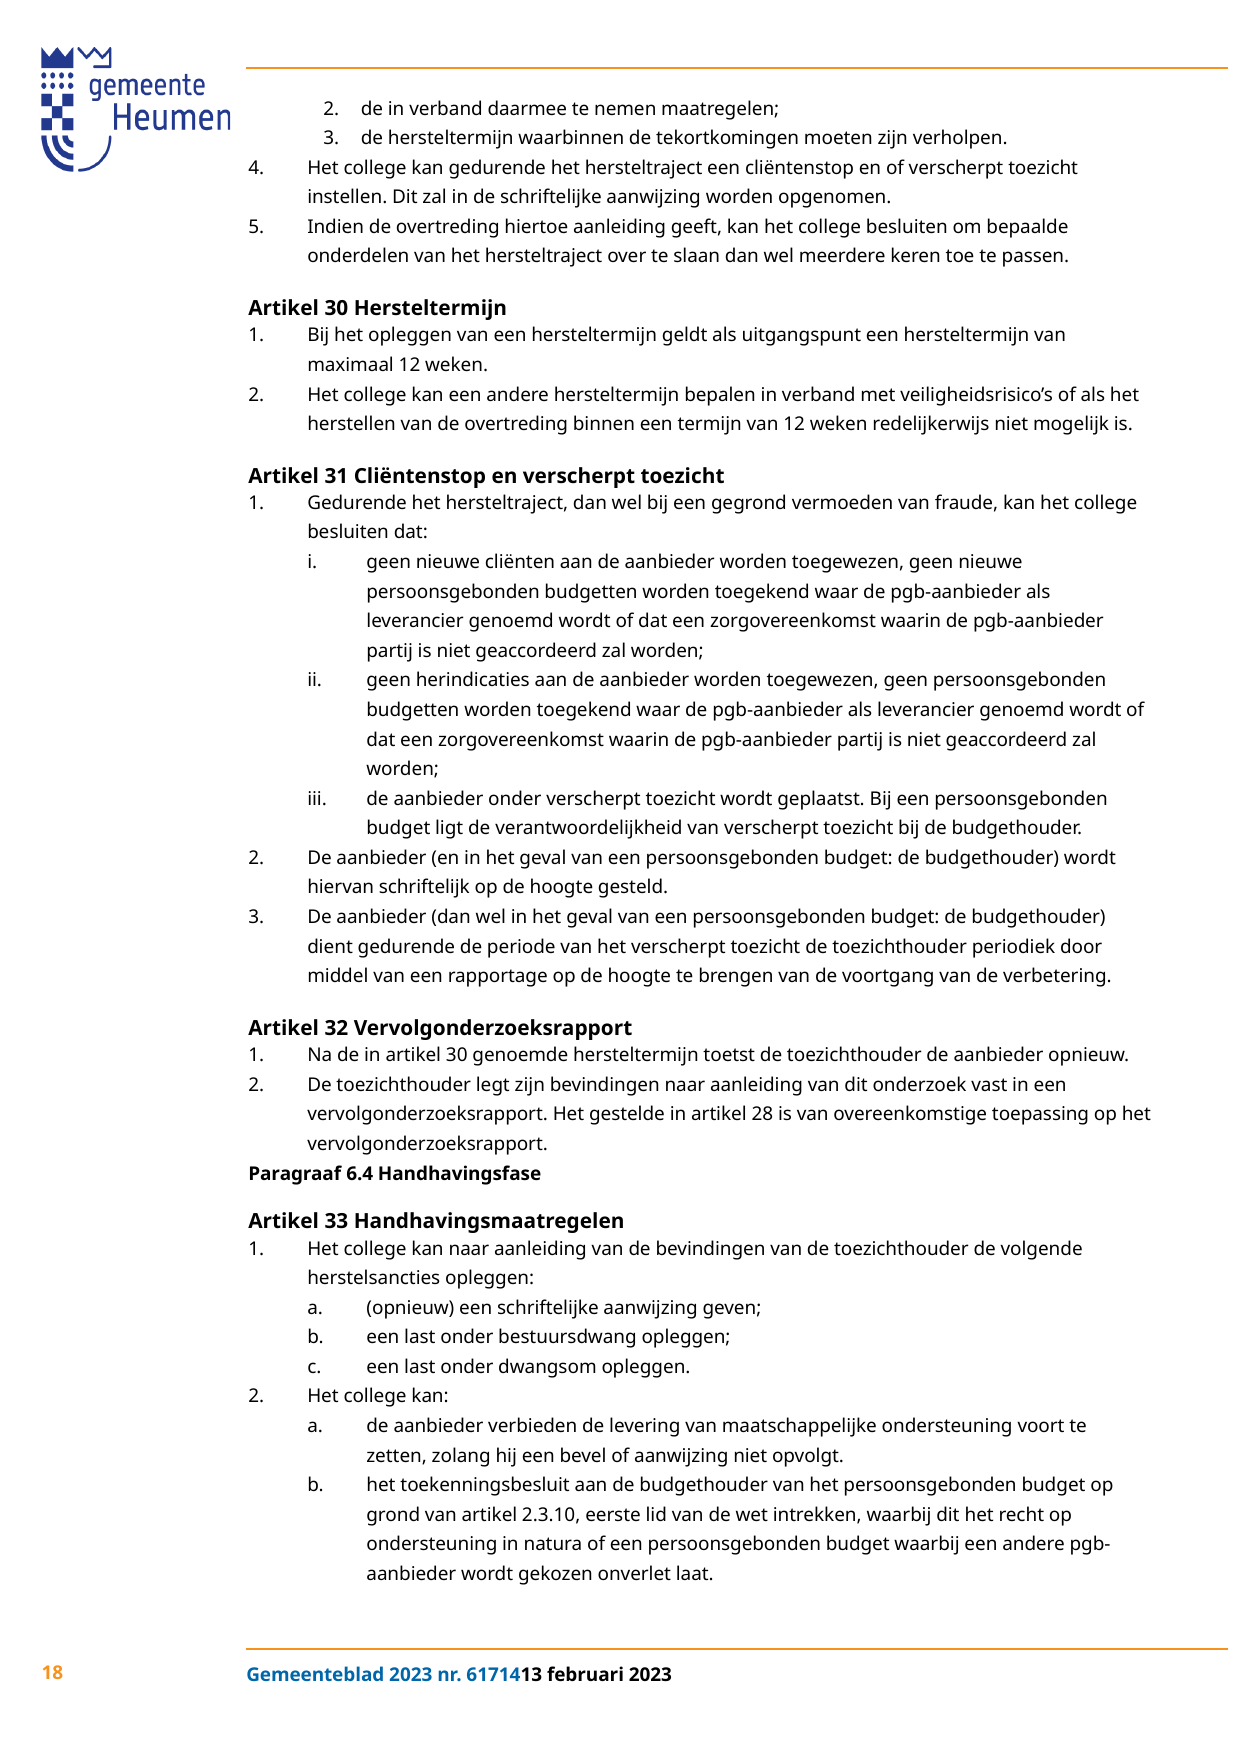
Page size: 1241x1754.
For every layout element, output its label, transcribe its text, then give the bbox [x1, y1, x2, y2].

text Artikel 31 Cliëntenstop en verscherpt toezicht [248, 461, 1152, 489]
list een last onder dwangsom opleggen. [307, 1353, 1152, 1379]
list een last onder bestuursdwang opleggen; [307, 1323, 1152, 1349]
list de aanbieder verbieden de levering van maatschappelijke ondersteuning voort te zetten, zolang hij een bevel of aanwijzing niet opvolgt. [307, 1412, 1152, 1467]
text Artikel 32 Vervolgonderzoeksrapport [248, 1013, 1152, 1041]
list Het college kan: [248, 1383, 1152, 1408]
list de aanbieder onder verscherpt toezicht wordt geplaatst. Bij een persoonsgebonden budget ligt de verantwoordelijkheid van verscherpt toezicht bij de budgethouder. [307, 785, 1152, 840]
text Artikel 30 Hersteltermijn [248, 293, 1152, 322]
list Het college kan een andere hersteltermijn bepalen in verband met veiligheidsrisico’s of als het herstellen van de overtreding binnen een termijn van 12 weken redelijkerwijs niet mogelijk is. [248, 381, 1152, 436]
list Het college kan gedurende het hersteltraject een cliëntenstop en of verscherpt toezicht instellen. Dit zal in de schriftelijke aanwijzing worden opgenomen. [248, 154, 1152, 209]
text Artikel 33 Handhavingsmaatregelen [248, 1206, 1152, 1235]
list geen herindicaties aan de aanbieder worden toegewezen, geen persoonsgebonden budgetten worden toegekend waar de pgb-aanbieder als leverancier genoemd wordt of dat een zorgovereenkomst waarin de pgb-aanbieder partij is niet geaccordeerd zal worden; [307, 667, 1152, 781]
list De toezichthouder legt zijn bevindingen naar aanleiding van dit onderzoek vast in een vervolgonderzoeksrapport. Het gestelde in artikel 28 is van overeenkomstige toepassing op het vervolgonderzoeksrapport. [248, 1071, 1152, 1156]
list Na de in artikel 30 genoemde hersteltermijn toetst de toezichthouder de aanbieder opnieuw. [248, 1041, 1152, 1067]
list (opnieuw) een schriftelijke aanwijzing geven; [307, 1294, 1152, 1319]
picture [41, 47, 231, 172]
list de in verband daarmee te nemen maatregelen; [323, 95, 1152, 121]
list De aanbieder (en in het geval van een persoonsgebonden budget: de budgethouder) wordt hiervan schriftelijk op de hoogte gesteld. [248, 844, 1152, 899]
list Bij het opleggen van een hersteltermijn geldt als uitgangspunt een hersteltermijn van maximaal 12 weken. [248, 322, 1152, 377]
list Gedurende het hersteltraject, dan wel bij een gegrond vermoeden van fraude, kan het college besluiten dat: [248, 489, 1152, 544]
list De aanbieder (dan wel in het geval van een persoonsgebonden budget: de budgethouder) dient gedurende de periode van het verscherpt toezicht de toezichthouder periodiek door middel van een rapportage op de hoogte te brengen van de voortgang van de verbetering. [248, 903, 1152, 988]
list het toekenningsbesluit aan de budgethouder van het persoonsgebonden budget op grond van artikel 2.3.10, eerste lid van de wet intrekken, waarbij dit het recht op ondersteuning in natura of een persoonsgebonden budget waarbij een andere pgb-aanbieder wordt gekozen onverlet laat. [307, 1471, 1152, 1586]
list de hersteltermijn waarbinnen de tekortkomingen moeten zijn verholpen. [323, 124, 1152, 150]
list geen nieuwe cliënten aan de aanbieder worden toegewezen, geen nieuwe persoonsgebonden budgetten worden toegekend waar de pgb-aanbieder als leverancier genoemd wordt of dat een zorgovereenkomst waarin de pgb-aanbieder partij is niet geaccordeerd zal worden; [307, 548, 1152, 663]
list Het college kan naar aanleiding van de bevindingen van de toezichthouder de volgende herstelsancties opleggen: [248, 1235, 1152, 1290]
text Paragraaf 6.4 Handhavingsfase [248, 1160, 1152, 1185]
list Indien de overtreding hiertoe aanleiding geeft, kan het college besluiten om bepaalde onderdelen van het hersteltraject over te slaan dan wel meerdere keren toe te passen. [248, 213, 1152, 268]
